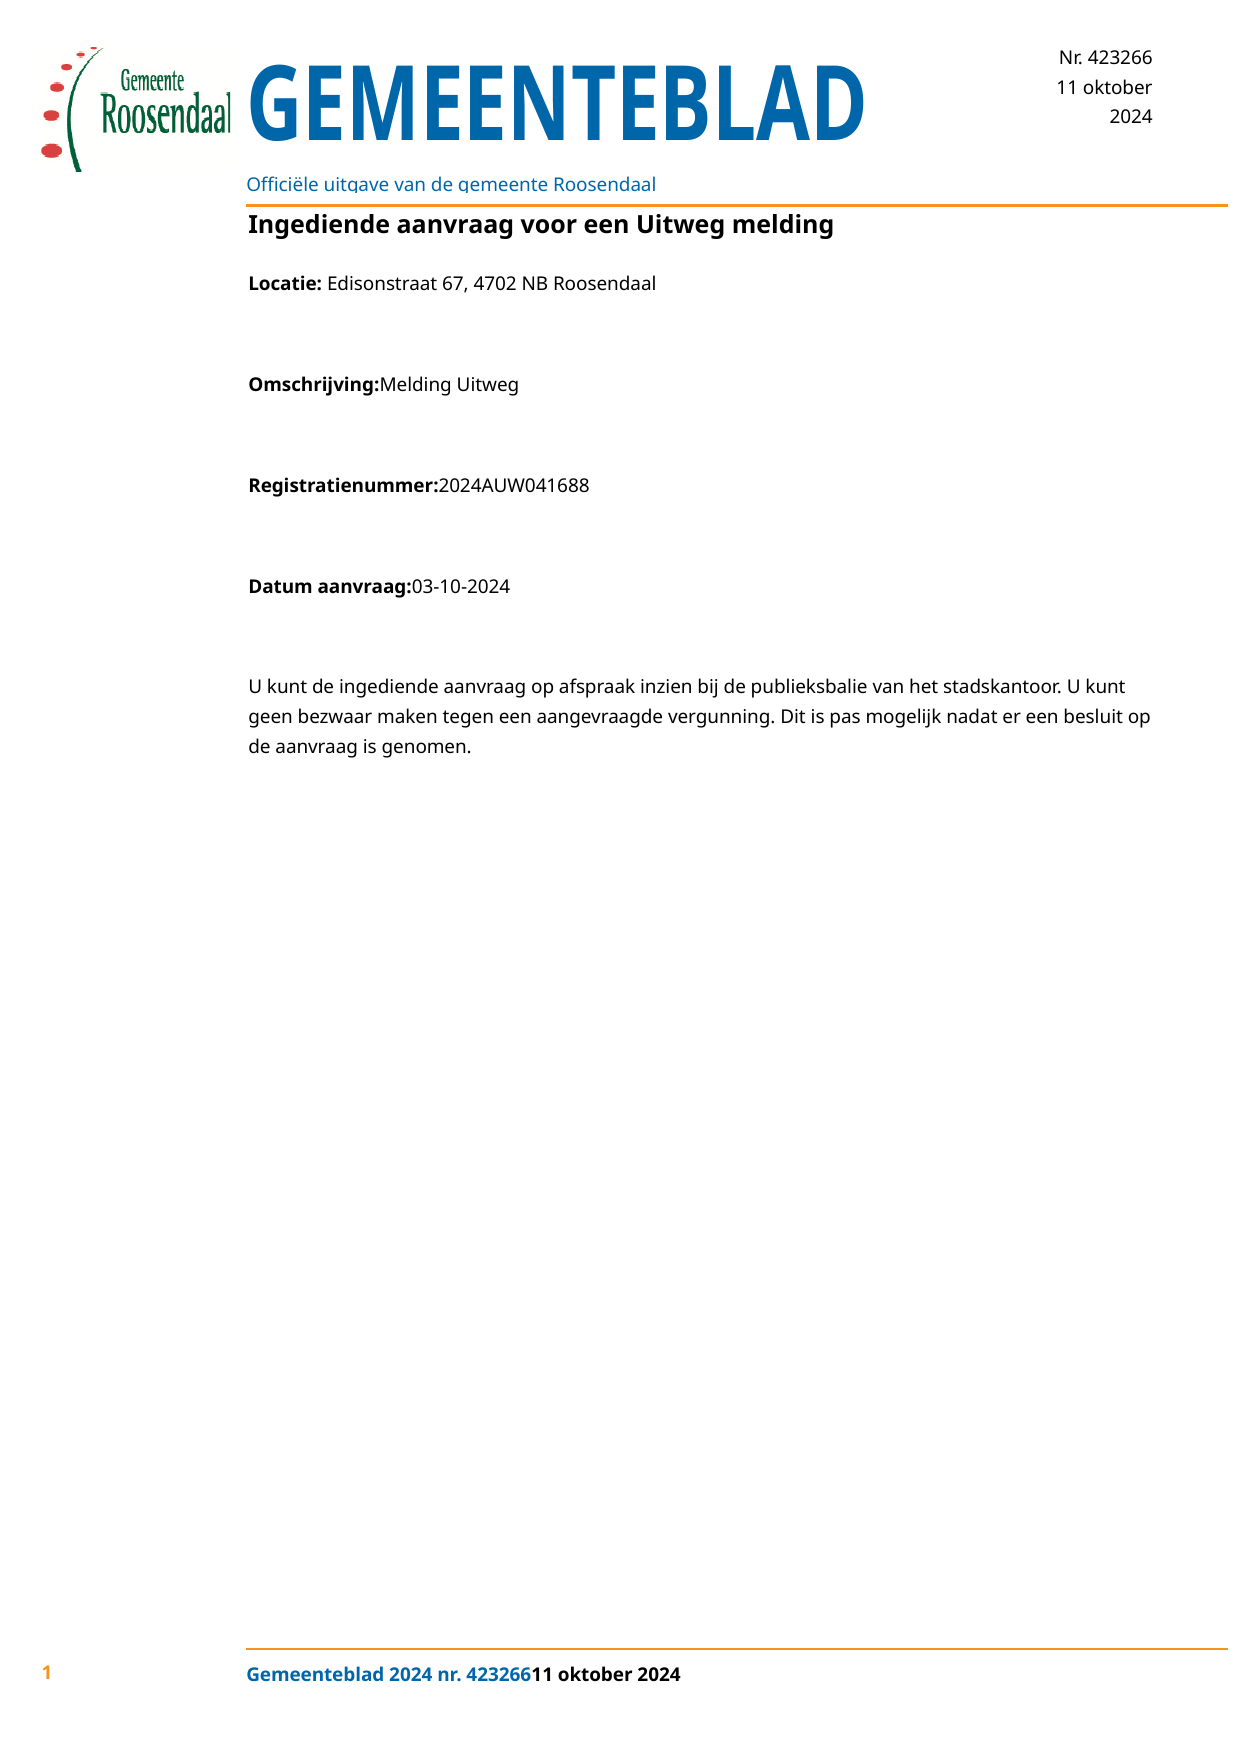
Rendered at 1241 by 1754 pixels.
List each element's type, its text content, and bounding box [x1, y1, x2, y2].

text U kunt de ingediende aanvraag op afspraak inzien bij de publieksbalie van het stadskantoor. U kunt geen bezwaar maken tegen een aangevraagde vergunning. Dit is pas mogelijk nadat er een besluit op de aanvraag is genomen. [248, 674, 1152, 758]
text Registratienummer:2024AUW041688 [248, 472, 1152, 498]
text Ingediende aanvraag voor een Uitweg melding [248, 207, 1152, 241]
text Omschrijving:Melding Uitweg [248, 371, 1152, 397]
text Datum aanvraag:03-10-2024 [248, 573, 1152, 598]
text Locatie: Edisonstraat 67, 4702 NB Roosendaal [248, 270, 1152, 296]
picture [41, 47, 231, 172]
